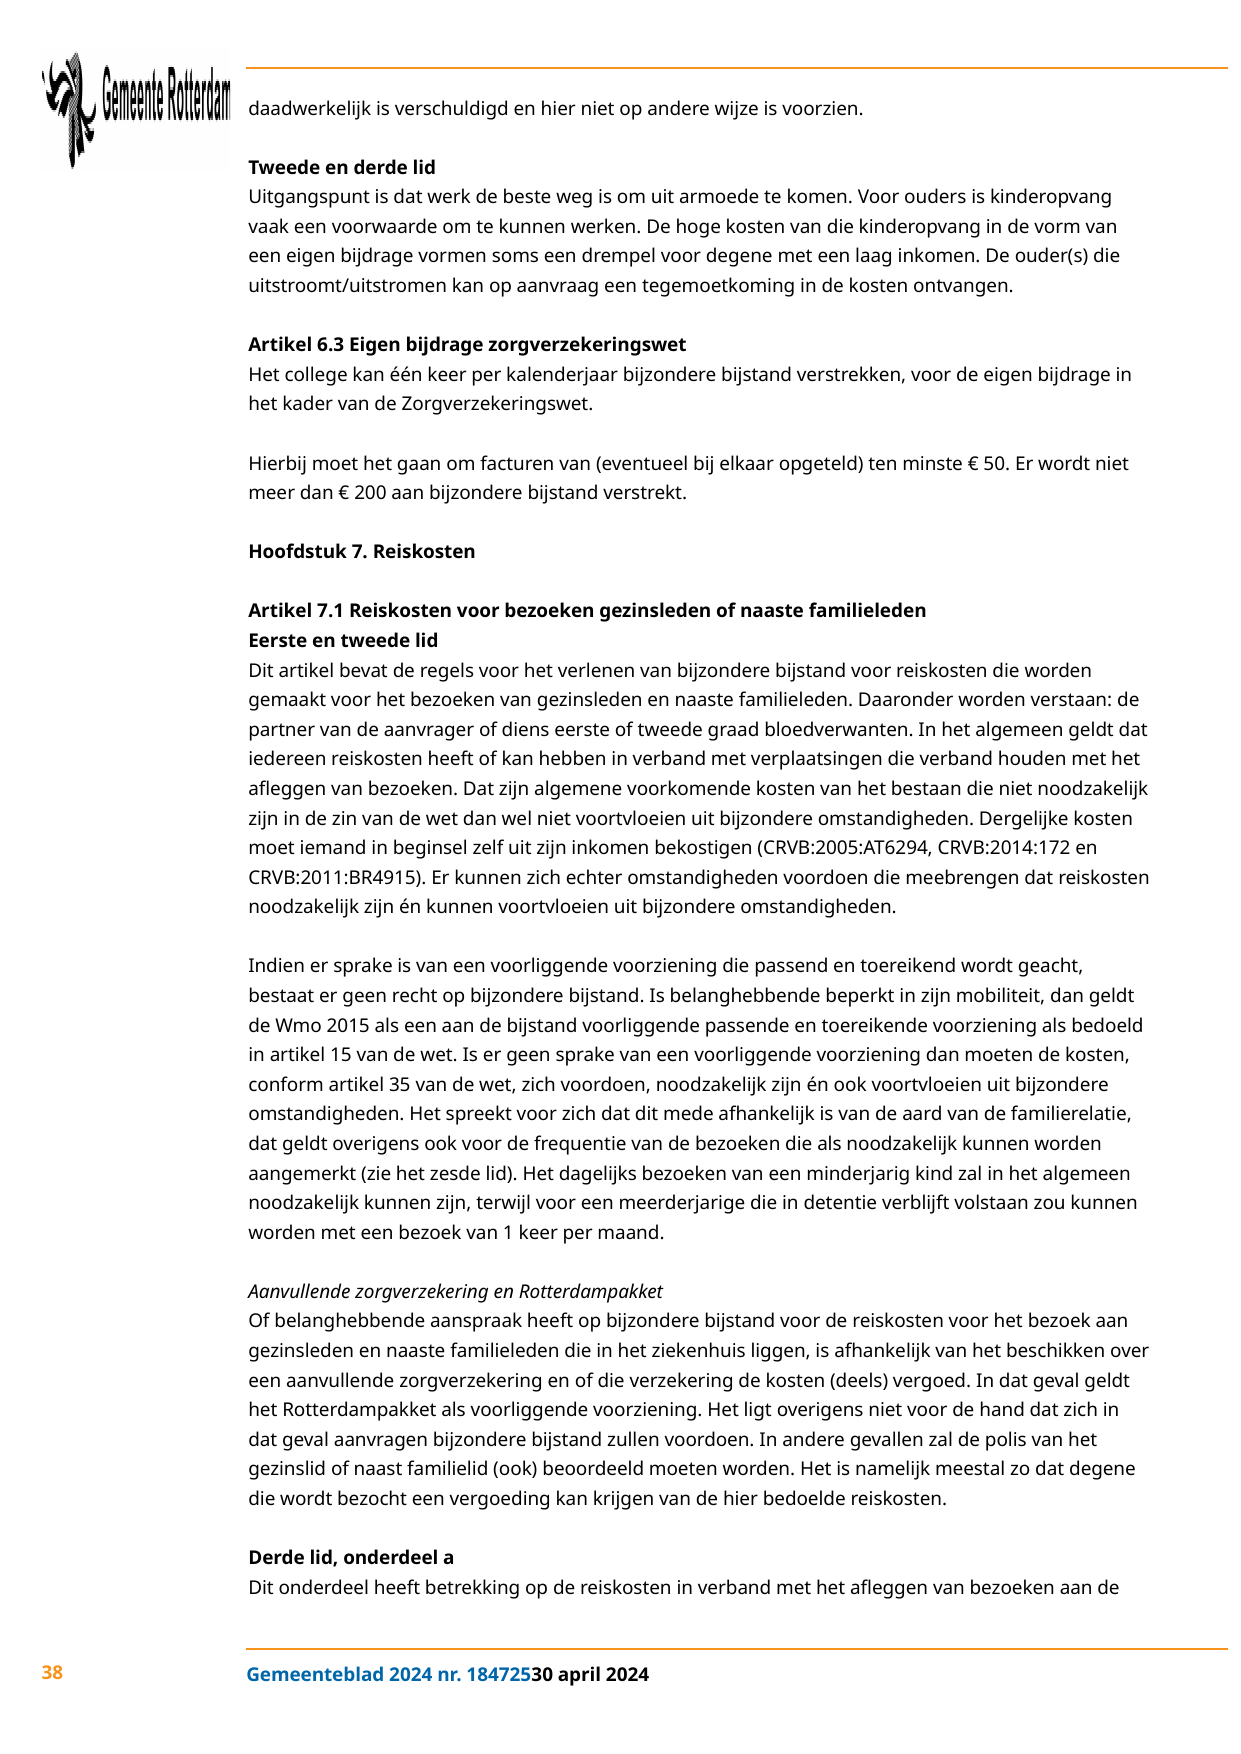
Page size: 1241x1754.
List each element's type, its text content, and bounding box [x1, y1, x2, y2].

text Dit artikel bevat de regels voor het verlenen van bijzondere bijstand voor reiskosten die worden gemaakt voor het bezoeken van gezinsleden en naaste familieleden. Daaronder worden verstaan: de partner van de aanvrager of diens eerste of tweede graad bloedverwanten. In het algemeen geldt dat iedereen reiskosten heeft of kan hebben in verband met verplaatsingen die verband houden met het afleggen van bezoeken. Dat zijn algemene voorkomende kosten van het bestaan die niet noodzakelijk zijn in de zin van de wet dan wel niet voortvloeien uit bijzondere omstandigheden. Dergelijke kosten moet iemand in beginsel zelf uit zijn inkomen bekostigen (CRVB:2005:AT6294, CRVB:2014:172 en CRVB:2011:BR4915). Er kunnen zich echter omstandigheden voordoen die meebrengen dat reiskosten noodzakelijk zijn én kunnen voortvloeien uit bijzondere omstandigheden. [248, 657, 1152, 919]
text Of belanghebbende aanspraak heeft op bijzondere bijstand voor de reiskosten voor het bezoek aan gezinsleden en naaste familieleden die in het ziekenhuis liggen, is afhankelijk van het beschikken over een aanvullende zorgverzekering en of die verzekering de kosten (deels) vergoed. In dat geval geldt het Rotterdampakket als voorliggende voorziening. Het ligt overigens niet voor de hand dat zich in dat geval aanvragen bijzondere bijstand zullen voordoen. In andere gevallen zal de polis van het gezinslid of naast familielid (ook) beoordeeld moeten worden. Het is namelijk meestal zo dat degene die wordt bezocht een vergoeding kan krijgen van de hier bedoelde reiskosten. [248, 1308, 1152, 1511]
text Tweede en derde lid [248, 154, 1152, 180]
text Het college kan één keer per kalenderjaar bijzondere bijstand verstrekken, voor de eigen bijdrage in het kader van de Zorgverzekeringswet. [248, 361, 1152, 416]
text Indien er sprake is van een voorliggende voorziening die passend en toereikend wordt geacht, bestaat er geen recht op bijzondere bijstand. Is belanghebbende beperkt in zijn mobiliteit, dan geldt de Wmo 2015 als een aan de bijstand voorliggende passende en toereikende voorziening als bedoeld in artikel 15 van de wet. Is er geen sprake van een voorliggende voorziening dan moeten de kosten, conform artikel 35 van de wet, zich voordoen, noodzakelijk zijn én ook voortvloeien uit bijzondere omstandigheden. Het spreekt voor zich dat dit mede afhankelijk is van de aard van de familierelatie, dat geldt overigens ook voor de frequentie van de bezoeken die als noodzakelijk kunnen worden aangemerkt (zie het zesde lid). Het dagelijks bezoeken van een minderjarig kind zal in het algemeen noodzakelijk kunnen zijn, terwijl voor een meerderjarige die in detentie verblijft volstaan zou kunnen worden met een bezoek van 1 keer per maand. [248, 953, 1152, 1245]
text Hoofdstuk 7. Reiskosten [248, 538, 1152, 564]
text Hierbij moet het gaan om facturen van (eventueel bij elkaar opgeteld) ten minste € 50. Er wordt niet meer dan € 200 aan bijzondere bijstand verstrekt. [248, 450, 1152, 505]
text Artikel 7.1 Reiskosten voor bezoeken gezinsleden of naaste familieleden [248, 598, 1152, 623]
text Uitgangspunt is dat werk de beste weg is om uit armoede te komen. Voor ouders is kinderopvang vaak een voorwaarde om te kunnen werken. De hoge kosten van die kinderopvang in de vorm van een eigen bijdrage vormen soms een drempel voor degene met een laag inkomen. De ouder(s) die uitstroomt/uitstromen kan op aanvraag een tegemoetkoming in de kosten ontvangen. [248, 183, 1152, 298]
picture [41, 47, 231, 172]
text Eerste en tweede lid [248, 627, 1152, 653]
text daadwerkelijk is verschuldigd en hier niet op andere wijze is voorzien. [248, 95, 1152, 121]
text Derde lid, onderdeel a [248, 1544, 1152, 1570]
text Aanvullende zorgverzekering en Rotterdampakket [248, 1278, 1152, 1304]
text Artikel 6.3 Eigen bijdrage zorgverzekeringswet [248, 331, 1152, 357]
text Dit onderdeel heeft betrekking op de reiskosten in verband met het afleggen van bezoeken aan de [248, 1574, 1152, 1600]
